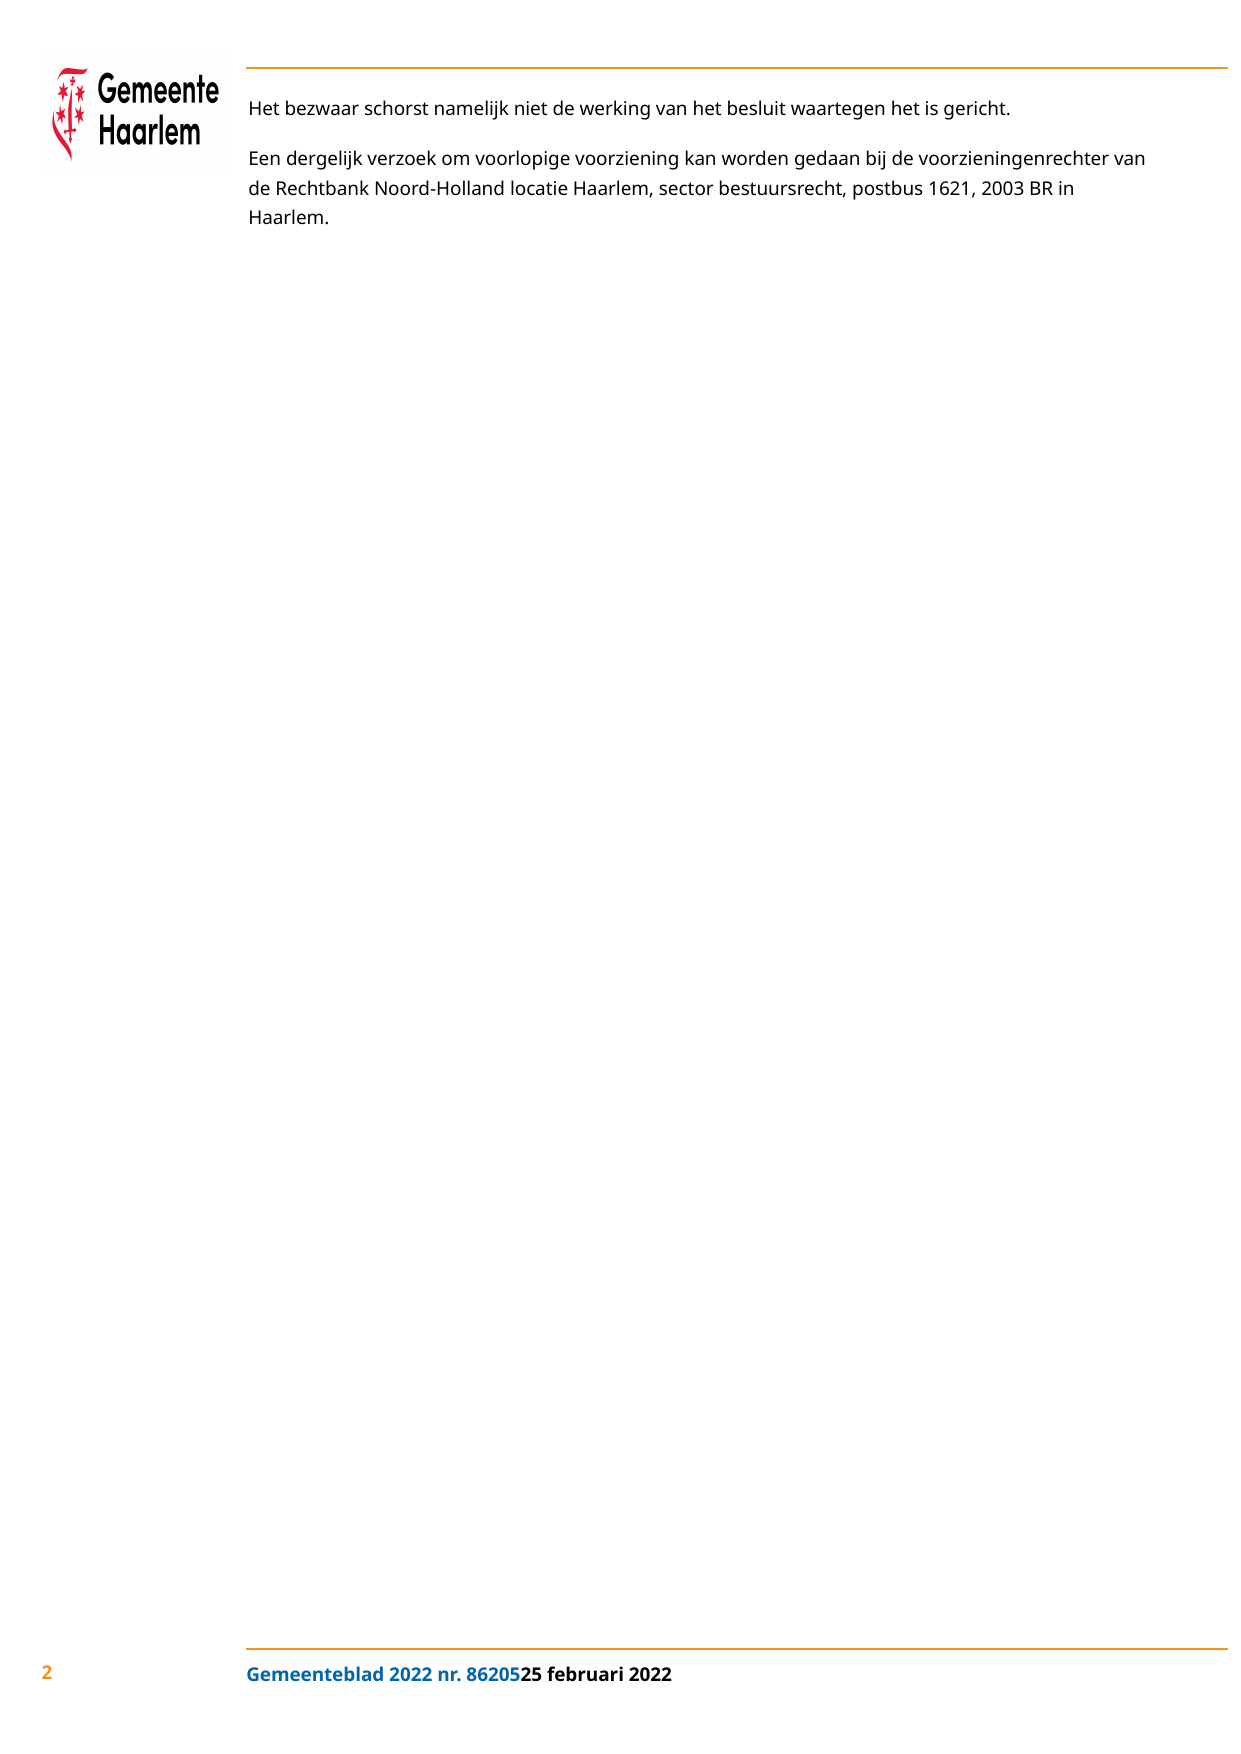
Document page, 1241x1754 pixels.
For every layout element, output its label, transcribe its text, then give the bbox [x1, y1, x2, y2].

picture [41, 47, 231, 172]
text Een dergelijk verzoek om voorlopige voorziening kan worden gedaan bij de voorzieningenrechter van de Rechtbank Noord-Holland locatie Haarlem, sector bestuursrecht, postbus 1621, 2003 BR in Haarlem. [248, 145, 1152, 230]
text Het bezwaar schorst namelijk niet de werking van het besluit waartegen het is gericht. [248, 95, 1152, 121]
